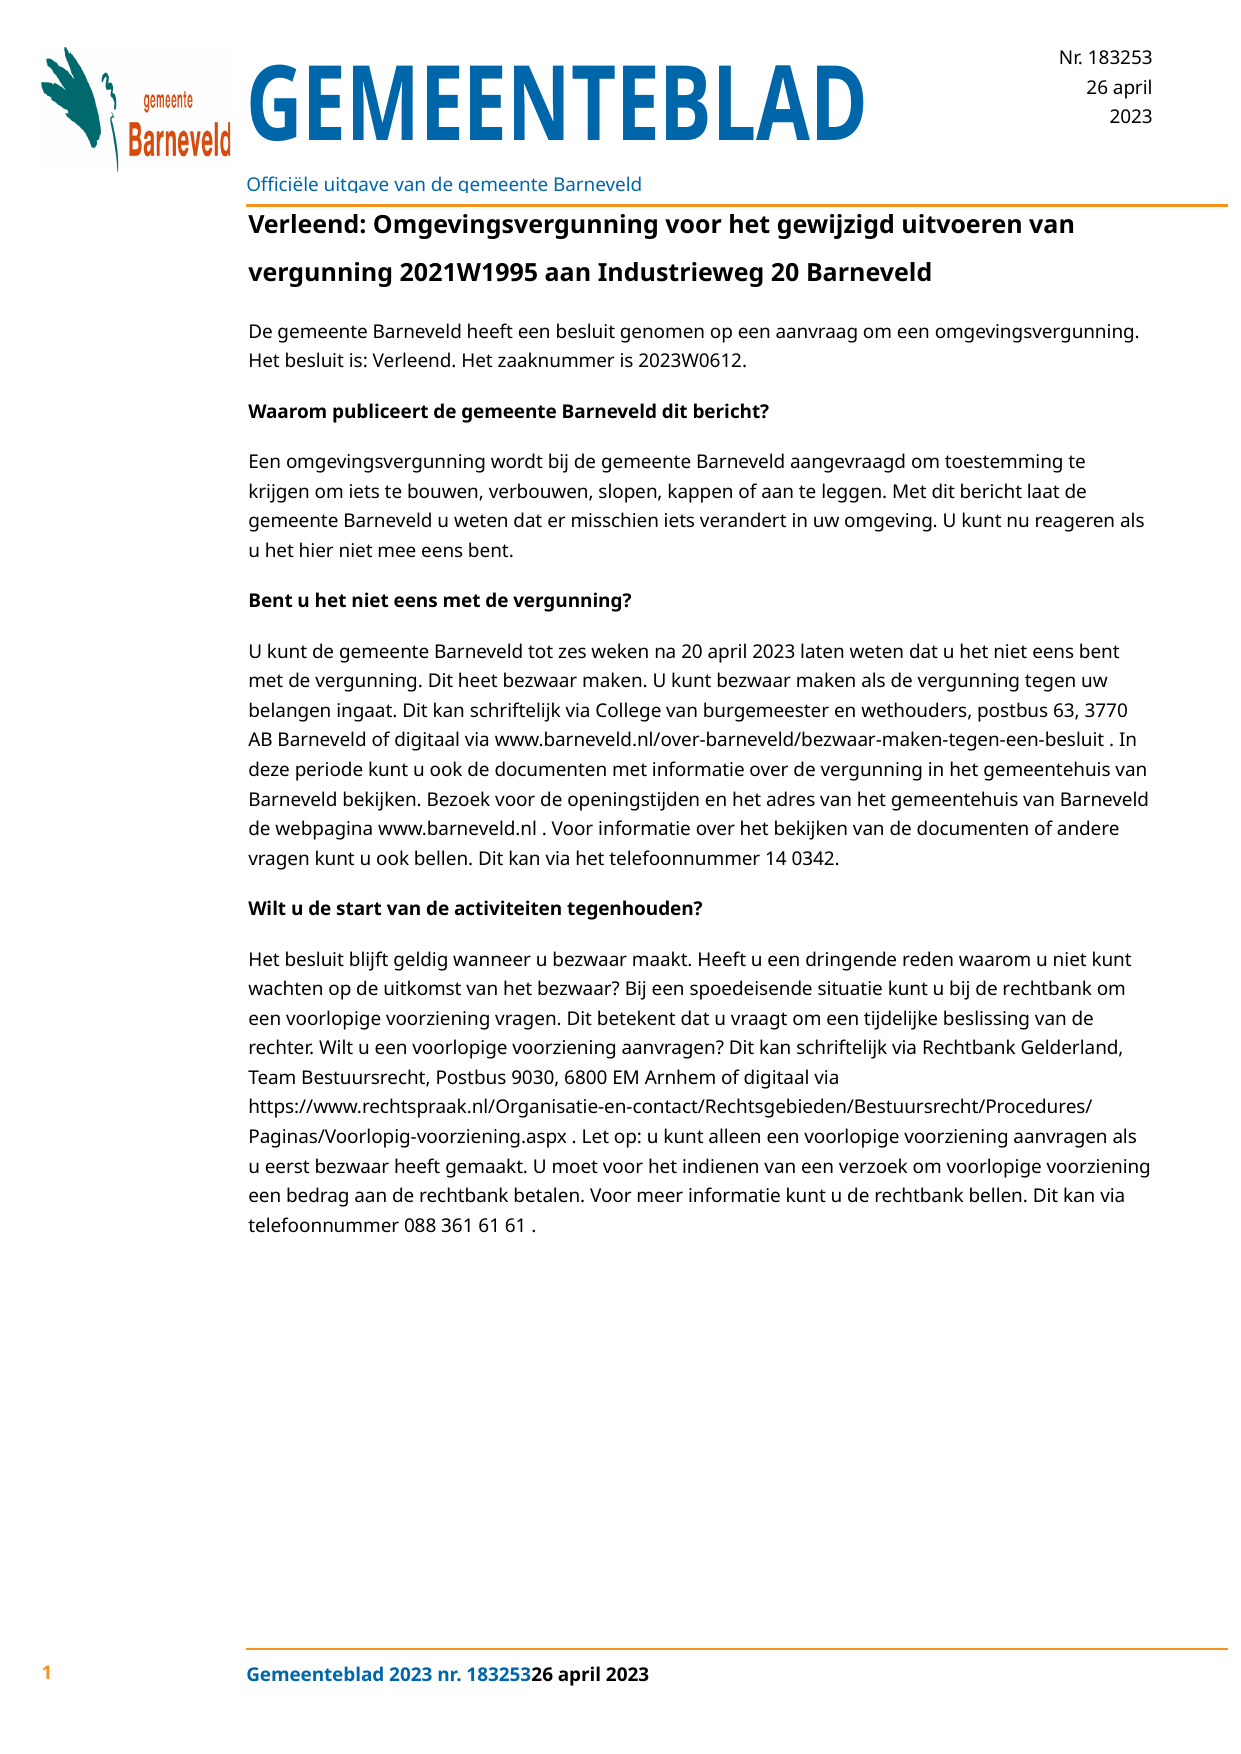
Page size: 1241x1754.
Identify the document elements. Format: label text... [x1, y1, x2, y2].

text Wilt u de start van de activiteiten tegenhouden? [248, 895, 1152, 921]
text Verleend: Omgevingsvergunning voor het gewijzigd uitvoeren van vergunning 2021W1995 aan Industrieweg 20 Barneveld [248, 207, 1152, 288]
text De gemeente Barneveld heeft een besluit genomen op een aanvraag om een omgevingsvergunning. Het besluit is: Verleend. Het zaaknummer is 2023W0612. [248, 318, 1152, 373]
text Het besluit blijft geldig wanneer u bezwaar maakt. Heeft u een dringende reden waarom u niet kunt wachten op de uitkomst van het bezwaar? Bij een spoedeisende situatie kunt u bij de rechtbank om een voorlopige voorziening vragen. Dit betekent dat u vraagt om een tijdelijke beslissing van de rechter. Wilt u een voorlopige voorziening aanvragen? Dit kan schriftelijk via Rechtbank Gelderland, Team Bestuursrecht, Postbus 9030, 6800 EM Arnhem of digitaal via https://www.rechtspraak.nl/Organisatie-en-contact/Rechtsgebieden/Bestuursrecht/Procedures/Paginas/Voorlopig-voorziening.aspx . Let op: u kunt alleen een voorlopige voorziening aanvragen als u eerst bezwaar heeft gemaakt. U moet voor het indienen van een verzoek om voorlopige voorziening een bedrag aan de rechtbank betalen. Voor meer informatie kunt u de rechtbank bellen. Dit kan via telefoonnummer 088 361 61 61 . [248, 946, 1152, 1238]
text U kunt de gemeente Barneveld tot zes weken na 20 april 2023 laten weten dat u het niet eens bent met de vergunning. Dit heet bezwaar maken. U kunt bezwaar maken als de vergunning tegen uw belangen ingaat. Dit kan schriftelijk via College van burgemeester en wethouders, postbus 63, 3770 AB Barneveld of digitaal via www.barneveld.nl/over-barneveld/bezwaar-maken-tegen-een-besluit . In deze periode kunt u ook de documenten met informatie over de vergunning in het gemeentehuis van Barneveld bekijken. Bezoek voor de openingstijden en het adres van het gemeentehuis van Barneveld de webpagina www.barneveld.nl . Voor informatie over het bekijken van de documenten of andere vragen kunt u ook bellen. Dit kan via het telefoonnummer 14 0342. [248, 638, 1152, 871]
text Een omgevingsvergunning wordt bij de gemeente Barneveld aangevraagd om toestemming te krijgen om iets te bouwen, verbouwen, slopen, kappen of aan te leggen. Met dit bericht laat de gemeente Barneveld u weten dat er misschien iets verandert in uw omgeving. U kunt nu reageren als u het hier niet mee eens bent. [248, 448, 1152, 563]
picture [41, 47, 231, 172]
text Waarom publiceert de gemeente Barneveld dit bericht? [248, 398, 1152, 424]
text Bent u het niet eens met de vergunning? [248, 587, 1152, 613]
